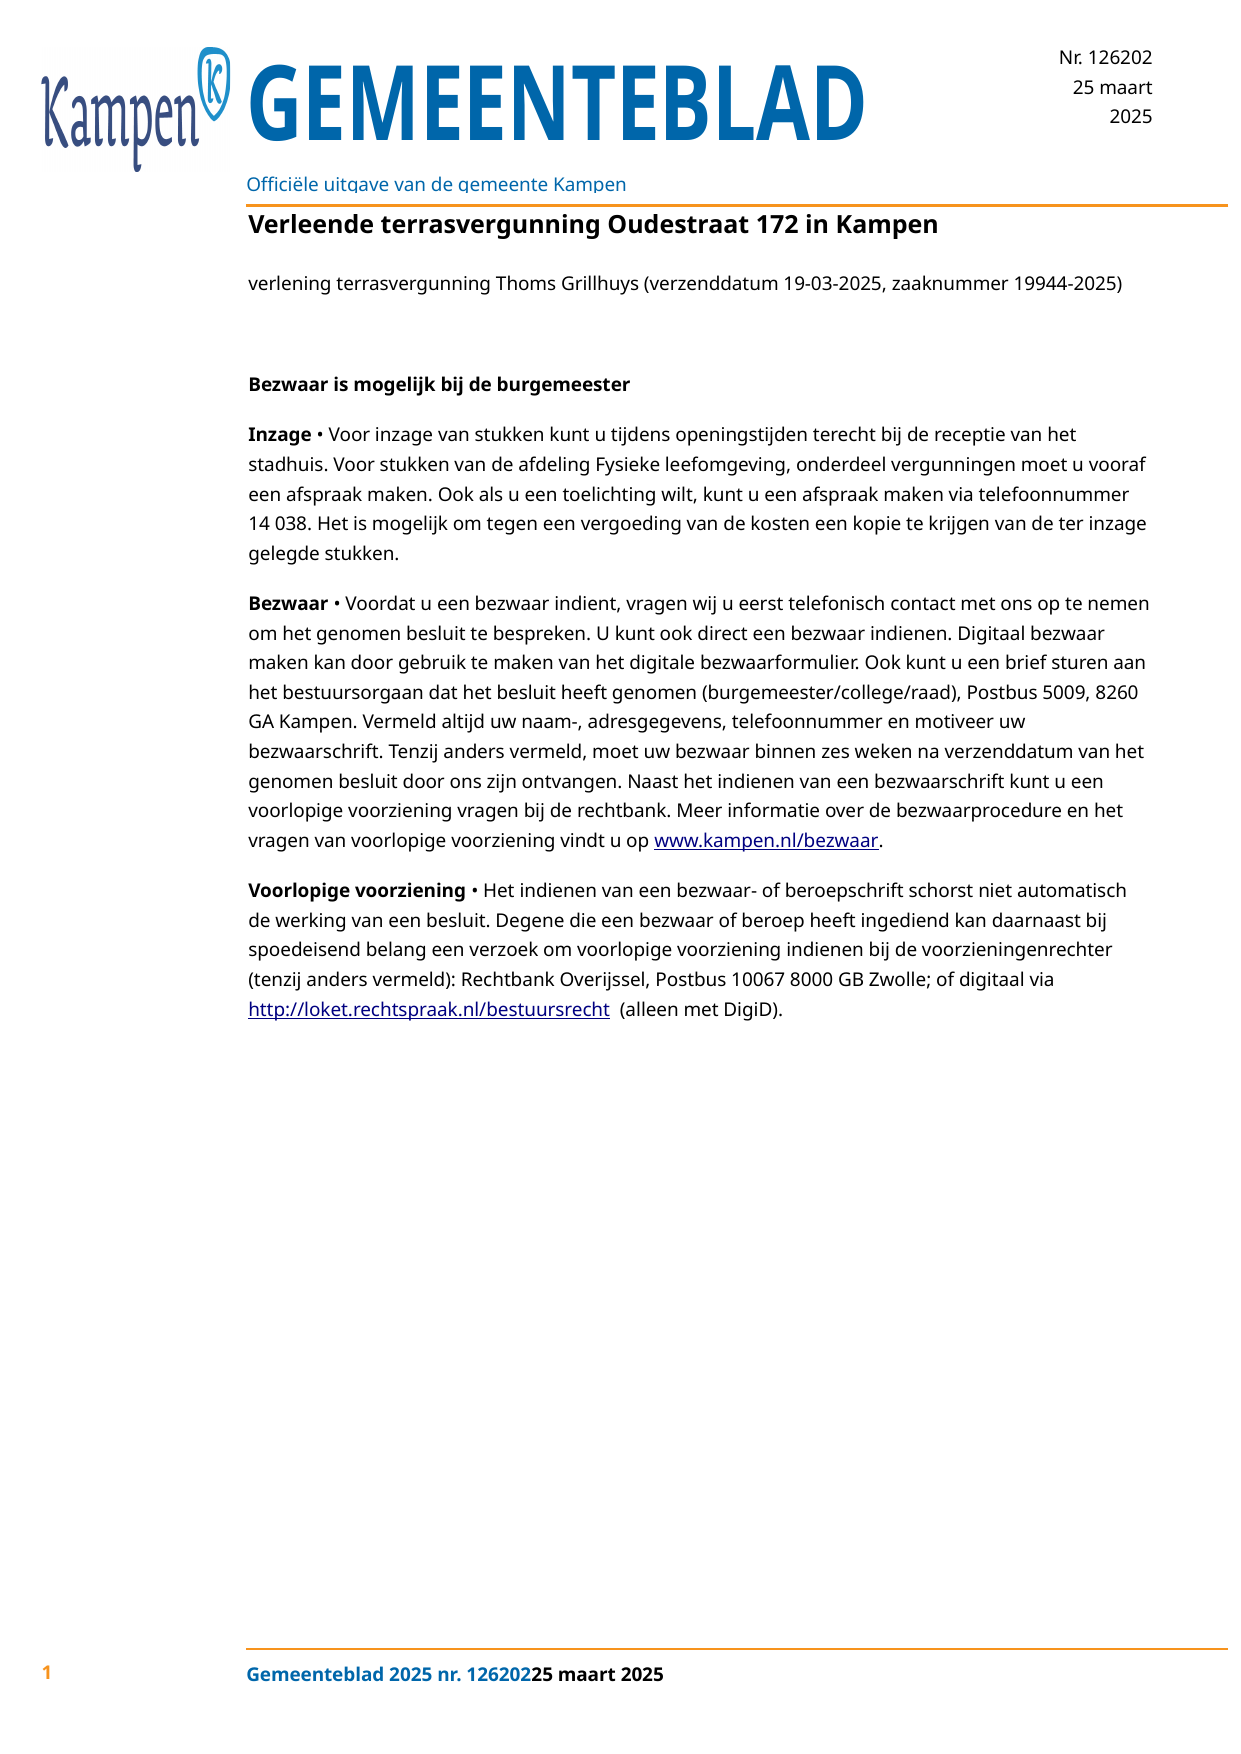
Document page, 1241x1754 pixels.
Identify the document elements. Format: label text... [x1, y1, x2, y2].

text Bezwaar is mogelijk bij de burgemeester [248, 371, 1152, 397]
text Verleende terrasvergunning Oudestraat 172 in Kampen [248, 207, 1152, 241]
text Bezwaar • Voordat u een bezwaar indient, vragen wij u eerst telefonisch contact met ons op te nemen om het genomen besluit te bespreken. U kunt ook direct een bezwaar indienen. Digitaal bezwaar maken kan door gebruik te maken van het digitale bezwaarformulier. Ook kunt u een brief sturen aan het bestuursorgaan dat het besluit heeft genomen (burgemeester/college/raad), Postbus 5009, 8260 GA Kampen. Vermeld altijd uw naam-, adresgegevens, telefoonnummer en motiveer uw bezwaarschrift. Tenzij anders vermeld, moet uw bezwaar binnen zes weken na verzenddatum van het genomen besluit door ons zijn ontvangen. Naast het indienen van een bezwaarschrift kunt u een voorlopige voorziening vragen bij de rechtbank. Meer informatie over de bezwaarprocedure en het vragen van voorlopige voorziening vindt u op www.kampen.nl/bezwaar. [248, 590, 1152, 853]
picture [41, 47, 231, 172]
text verlening terrasvergunning Thoms Grillhuys (verzenddatum 19-03-2025, zaaknummer 19944-2025) [248, 270, 1152, 296]
text Voorlopige voorziening • Het indienen van een bezwaar- of beroepschrift schorst niet automatisch de werking van een besluit. Degene die een bezwaar of beroep heeft ingediend kan daarnaast bij spoedeisend belang een verzoek om voorlopige voorziening indienen bij de voorzieningenrechter (tenzij anders vermeld): Rechtbank Overijssel, Postbus 10067 8000 GB Zwolle; of digitaal via http://loket.rechtspraak.nl/bestuursrecht (alleen met DigiD). [248, 877, 1152, 1021]
text Inzage • Voor inzage van stukken kunt u tijdens openingstijden terecht bij de receptie van het stadhuis. Voor stukken van de afdeling Fysieke leefomgeving, onderdeel vergunningen moet u vooraf een afspraak maken. Ook als u een toelichting wilt, kunt u een afspraak maken via telefoonnummer 14 038. Het is mogelijk om tegen een vergoeding van de kosten een kopie te krijgen van de ter inzage gelegde stukken. [248, 422, 1152, 566]
